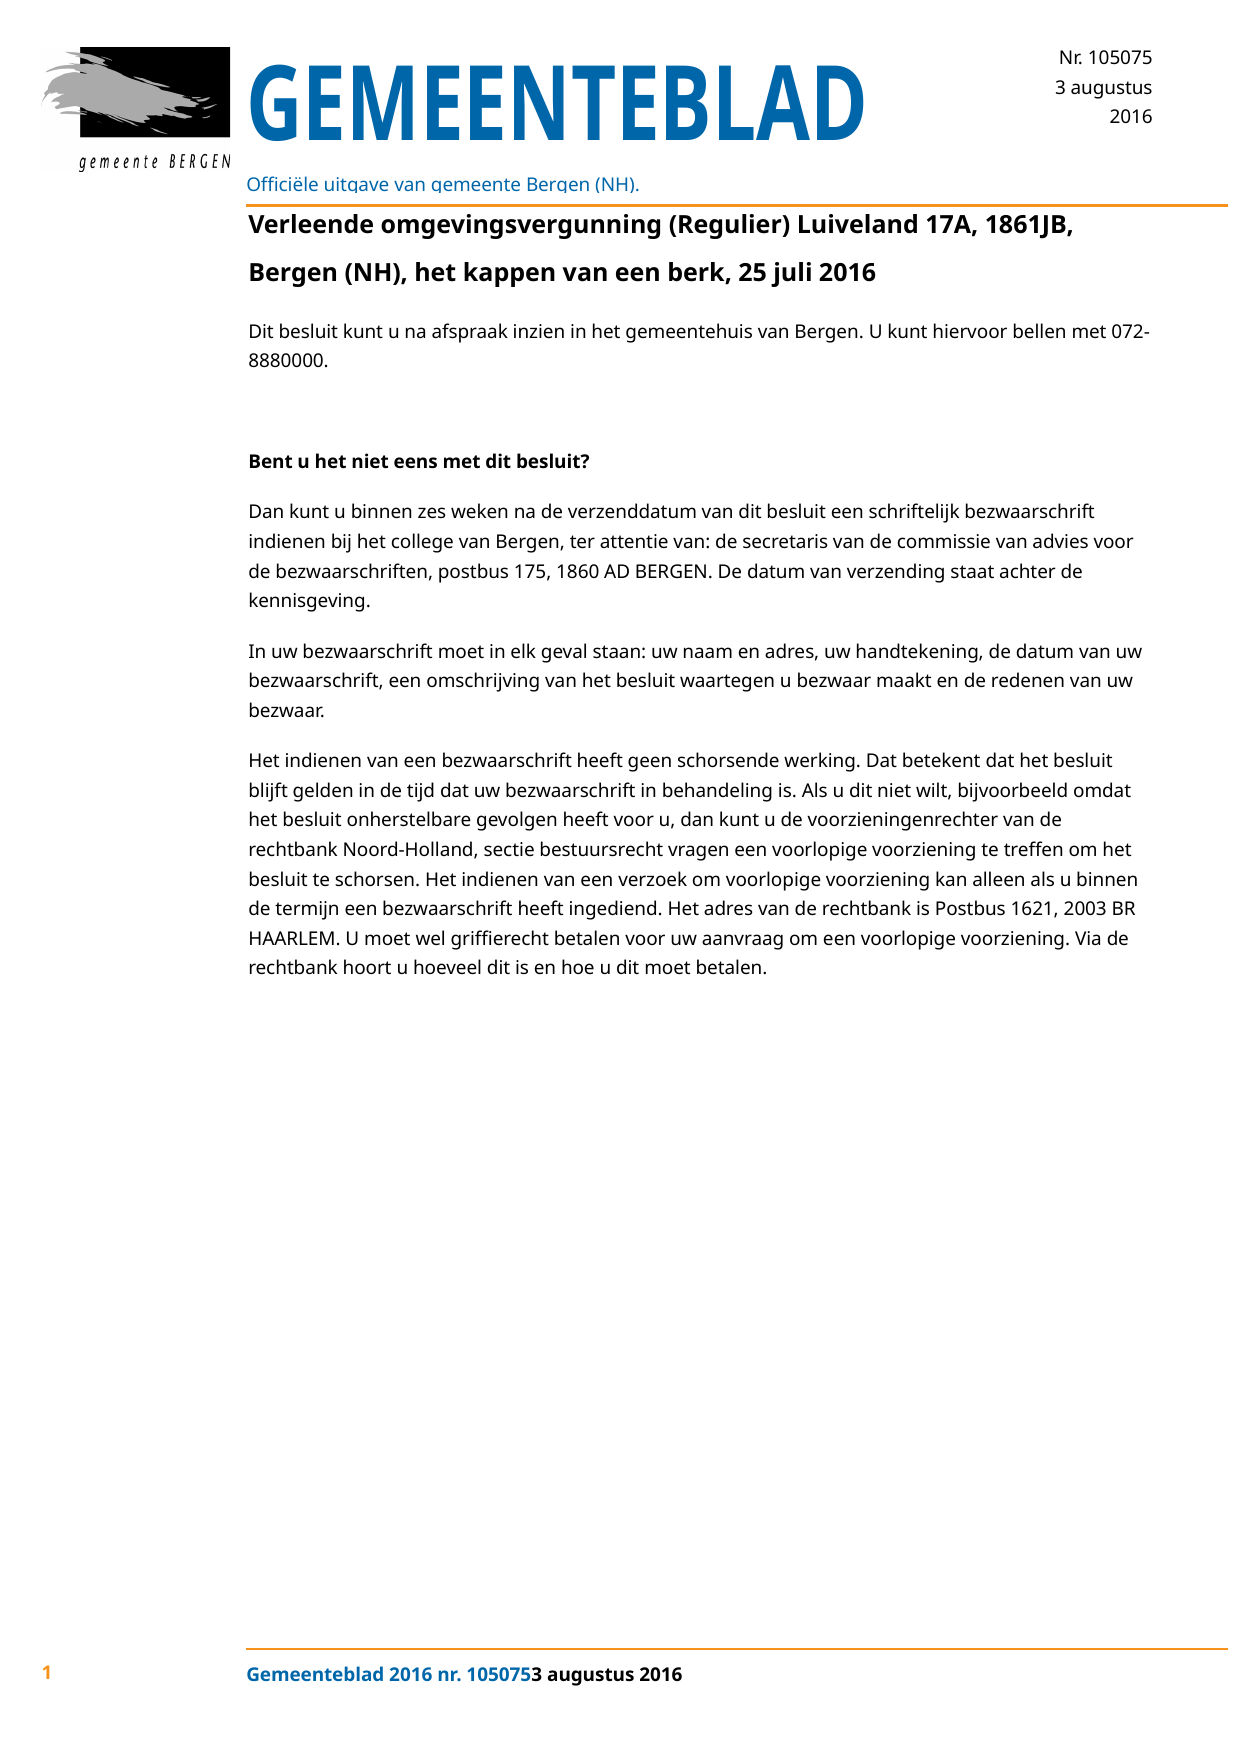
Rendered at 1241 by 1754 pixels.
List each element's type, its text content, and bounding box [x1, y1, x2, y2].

text Het indienen van een bezwaarschrift heeft geen schorsende werking. Dat betekent dat het besluit blijft gelden in de tijd dat uw bezwaarschrift in behandeling is. Als u dit niet wilt, bijvoorbeeld omdat het besluit onherstelbare gevolgen heeft voor u, dan kunt u de voorzieningenrechter van de rechtbank Noord-Holland, sectie bestuursrecht vragen een voorlopige voorziening te treffen om het besluit te schorsen. Het indienen van een verzoek om voorlopige voorziening kan alleen als u binnen de termijn een bezwaarschrift heeft ingediend. Het adres van de rechtbank is Postbus 1621, 2003 BR HAARLEM. U moet wel griffierecht betalen voor uw aanvraag om een voorlopige voorziening. Via de rechtbank hoort u hoeveel dit is en hoe u dit moet betalen. [248, 747, 1152, 980]
text Dan kunt u binnen zes weken na de verzenddatum van dit besluit een schriftelijk bezwaarschrift indienen bij het college van Bergen, ter attentie van: de secretaris van de commissie van advies voor de bezwaarschriften, postbus 175, 1860 AD BERGEN. De datum van verzending staat achter de kennisgeving. [248, 499, 1152, 613]
picture [41, 47, 231, 172]
text Verleende omgevingsvergunning (Regulier) Luiveland 17A, 1861JB, Bergen (NH), het kappen van een berk, 25 juli 2016 [248, 207, 1152, 288]
text Bent u het niet eens met dit besluit? [248, 448, 1152, 474]
text In uw bezwaarschrift moet in elk geval staan: uw naam en adres, uw handtekening, de datum van uw bezwaarschrift, een omschrijving van het besluit waartegen u bezwaar maakt en de redenen van uw bezwaar. [248, 638, 1152, 723]
text Dit besluit kunt u na afspraak inzien in het gemeentehuis van Bergen. U kunt hiervoor bellen met 072-8880000. [248, 318, 1152, 373]
